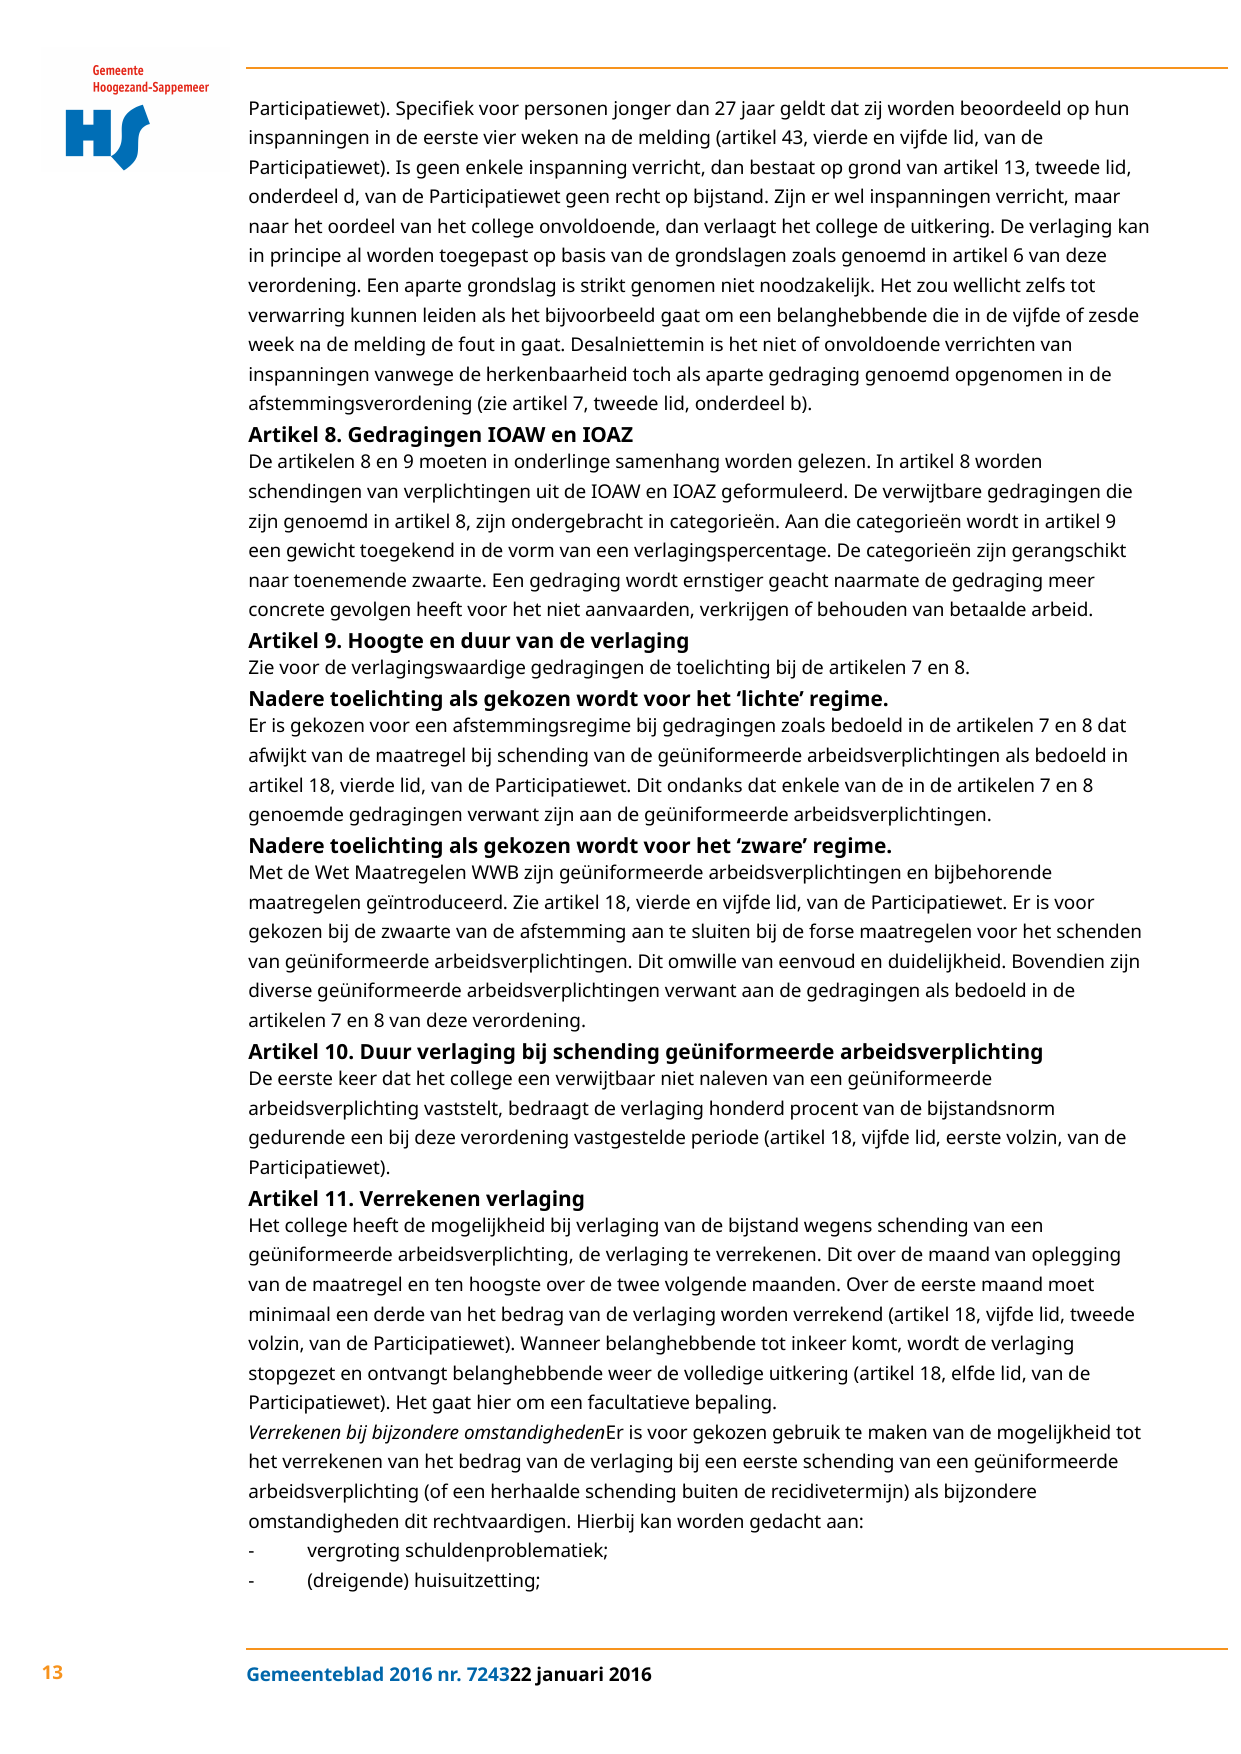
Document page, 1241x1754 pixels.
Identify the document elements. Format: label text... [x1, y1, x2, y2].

text Verrekenen bij bijzondere omstandighedenEr is voor gekozen gebruik te maken van de mogelijkheid tot het verrekenen van het bedrag van de verlaging bij een eerste schending van een geüniformeerde arbeidsverplichting (of een herhaalde schending buiten de recidivetermijn) als bijzondere omstandigheden dit rechtvaardigen. Hierbij kan worden gedacht aan: [248, 1419, 1152, 1534]
text Nadere toelichting als gekozen wordt voor het ‘lichte’ regime. [248, 684, 1152, 713]
picture [41, 47, 231, 172]
text De eerste keer dat het college een verwijtbaar niet naleven van een geüniformeerde arbeidsverplichting vaststelt, bedraagt de verlaging honderd procent van de bijstandsnorm gedurende een bij deze verordening vastgestelde periode (artikel 18, vijfde lid, eerste volzin, van de Participatiewet). [248, 1065, 1152, 1180]
list vergroting schuldenproblematiek; [248, 1537, 1152, 1563]
text Artikel 10. Duur verlaging bij schending geüniformeerde arbeidsverplichting [248, 1037, 1152, 1065]
text De artikelen 8 en 9 moeten in onderlinge samenhang worden gelezen. In artikel 8 worden schendingen van verplichtingen uit de IOAW en IOAZ geformuleerd. De verwijtbare gedragingen die zijn genoemd in artikel 8, zijn ondergebracht in categorieën. Aan die categorieën wordt in artikel 9 een gewicht toegekend in de vorm van een verlagingspercentage. De categorieën zijn gerangschikt naar toenemende zwaarte. Een gedraging wordt ernstiger geacht naarmate de gedraging meer concrete gevolgen heeft voor het niet aanvaarden, verkrijgen of behouden van betaalde arbeid. [248, 449, 1152, 622]
text Er is gekozen voor een afstemmingsregime bij gedragingen zoals bedoeld in de artikelen 7 en 8 dat afwijkt van de maatregel bij schending van de geüniformeerde arbeidsverplichtingen als bedoeld in artikel 18, vierde lid, van de Participatiewet. Dit ondanks dat enkele van de in de artikelen 7 en 8 genoemde gedragingen verwant zijn aan de geüniformeerde arbeidsverplichtingen. [248, 713, 1152, 827]
text Artikel 11. Verrekenen verlaging [248, 1184, 1152, 1212]
text Het college heeft de mogelijkheid bij verlaging van de bijstand wegens schending van een geüniformeerde arbeidsverplichting, de verlaging te verrekenen. Dit over de maand van oplegging van de maatregel en ten hoogste over de twee volgende maanden. Over de eerste maand moet minimaal een derde van het bedrag van de verlaging worden verrekend (artikel 18, vijfde lid, tweede volzin, van de Participatiewet). Wanneer belanghebbende tot inkeer komt, wordt de verlaging stopgezet en ontvangt belanghebbende weer de volledige uitkering (artikel 18, elfde lid, van de Participatiewet). Het gaat hier om een facultatieve bepaling. [248, 1212, 1152, 1415]
list (dreigende) huisuitzetting; [248, 1567, 1152, 1593]
text Participatiewet). Specifiek voor personen jonger dan 27 jaar geldt dat zij worden beoordeeld op hun inspanningen in de eerste vier weken na de melding (artikel 43, vierde en vijfde lid, van de Participatiewet). Is geen enkele inspanning verricht, dan bestaat op grond van artikel 13, tweede lid, onderdeel d, van de Participatiewet geen recht op bijstand. Zijn er wel inspanningen verricht, maar naar het oordeel van het college onvoldoende, dan verlaagt het college de uitkering. De verlaging kan in principe al worden toegepast op basis van de grondslagen zoals genoemd in artikel 6 van deze verordening. Een aparte grondslag is strikt genomen niet noodzakelijk. Het zou wellicht zelfs tot verwarring kunnen leiden als het bijvoorbeeld gaat om een belanghebbende die in de vijfde of zesde week na de melding de fout in gaat. Desalniettemin is het niet of onvoldoende verrichten van inspanningen vanwege de herkenbaarheid toch als aparte gedraging genoemd opgenomen in de afstemmingsverordening (zie artikel 7, tweede lid, onderdeel b). [248, 95, 1152, 416]
text Zie voor de verlagingswaardige gedragingen de toelichting bij de artikelen 7 en 8. [248, 654, 1152, 680]
text Artikel 8. Gedragingen IOAW en IOAZ [248, 420, 1152, 449]
text Nadere toelichting als gekozen wordt voor het ‘zware’ regime. [248, 831, 1152, 859]
text Artikel 9. Hoogte en duur van de verlaging [248, 626, 1152, 654]
text Met de Wet Maatregelen WWB zijn geüniformeerde arbeidsverplichtingen en bijbehorende maatregelen geïntroduceerd. Zie artikel 18, vierde en vijfde lid, van de Participatiewet. Er is voor gekozen bij de zwaarte van de afstemming aan te sluiten bij de forse maatregelen voor het schenden van geüniformeerde arbeidsverplichtingen. Dit omwille van eenvoud en duidelijkheid. Bovendien zijn diverse geüniformeerde arbeidsverplichtingen verwant aan de gedragingen als bedoeld in de artikelen 7 en 8 van deze verordening. [248, 859, 1152, 1033]
